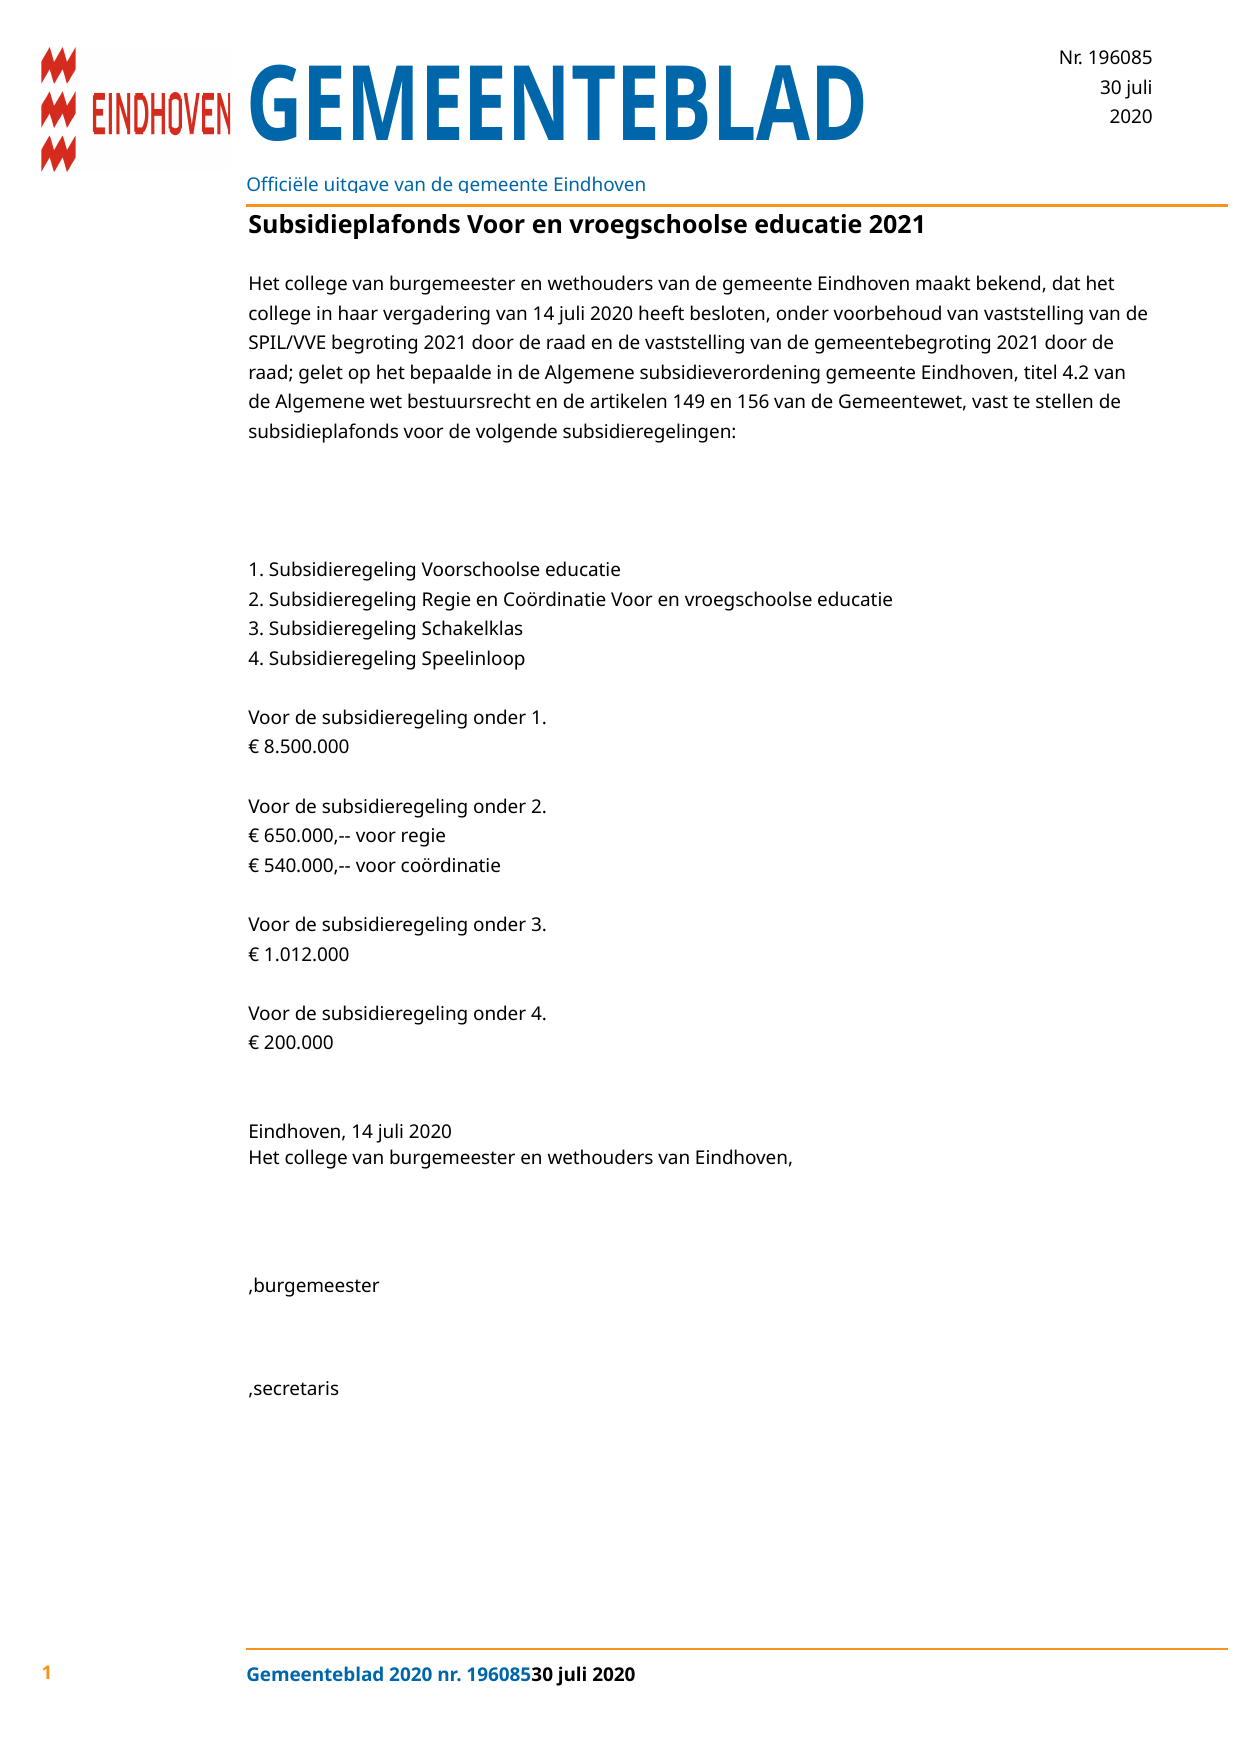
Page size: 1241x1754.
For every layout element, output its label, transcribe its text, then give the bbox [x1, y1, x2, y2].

text € 1.012.000 [248, 941, 1152, 967]
text 4. Subsidieregeling Speelinloop [248, 645, 1152, 671]
text € 8.500.000 [248, 734, 1152, 759]
text 3. Subsidieregeling Schakelklas [248, 615, 1152, 641]
text € 650.000,-- voor regie [248, 822, 1152, 848]
text Het college van burgemeester en wethouders van de gemeente Eindhoven maakt bekend, dat het college in haar vergadering van 14 juli 2020 heeft besloten, onder voorbehoud van vaststelling van de SPIL/VVE begroting 2021 door de raad en de vaststelling van de gemeentebegroting 2021 door de raad; gelet op het bepaalde in de Algemene subsidieverordening gemeente Eindhoven, titel 4.2 van de Algemene wet bestuursrecht en de artikelen 149 en 156 van de Gemeentewet, vast te stellen de subsidieplafonds voor de volgende subsidieregelingen: [248, 270, 1152, 444]
text ,burgemeester [248, 1273, 1152, 1298]
text Voor de subsidieregeling onder 1. [248, 704, 1152, 730]
text Eindhoven, 14 juli 2020 [248, 1118, 1152, 1144]
text Het college van burgemeester en wethouders van Eindhoven, [248, 1144, 1152, 1170]
text € 540.000,-- voor coördinatie [248, 852, 1152, 878]
text Voor de subsidieregeling onder 3. [248, 911, 1152, 937]
text 1. Subsidieregeling Voorschoolse educatie [248, 556, 1152, 582]
text Voor de subsidieregeling onder 2. [248, 793, 1152, 819]
text € 200.000 [248, 1029, 1152, 1055]
text ,secretaris [248, 1376, 1152, 1401]
text 2. Subsidieregeling Regie en Coördinatie Voor en vroegschoolse educatie [248, 586, 1152, 612]
text Subsidieplafonds Voor en vroegschoolse educatie 2021 [248, 207, 1152, 241]
text Voor de subsidieregeling onder 4. [248, 1000, 1152, 1026]
picture [41, 47, 231, 172]
